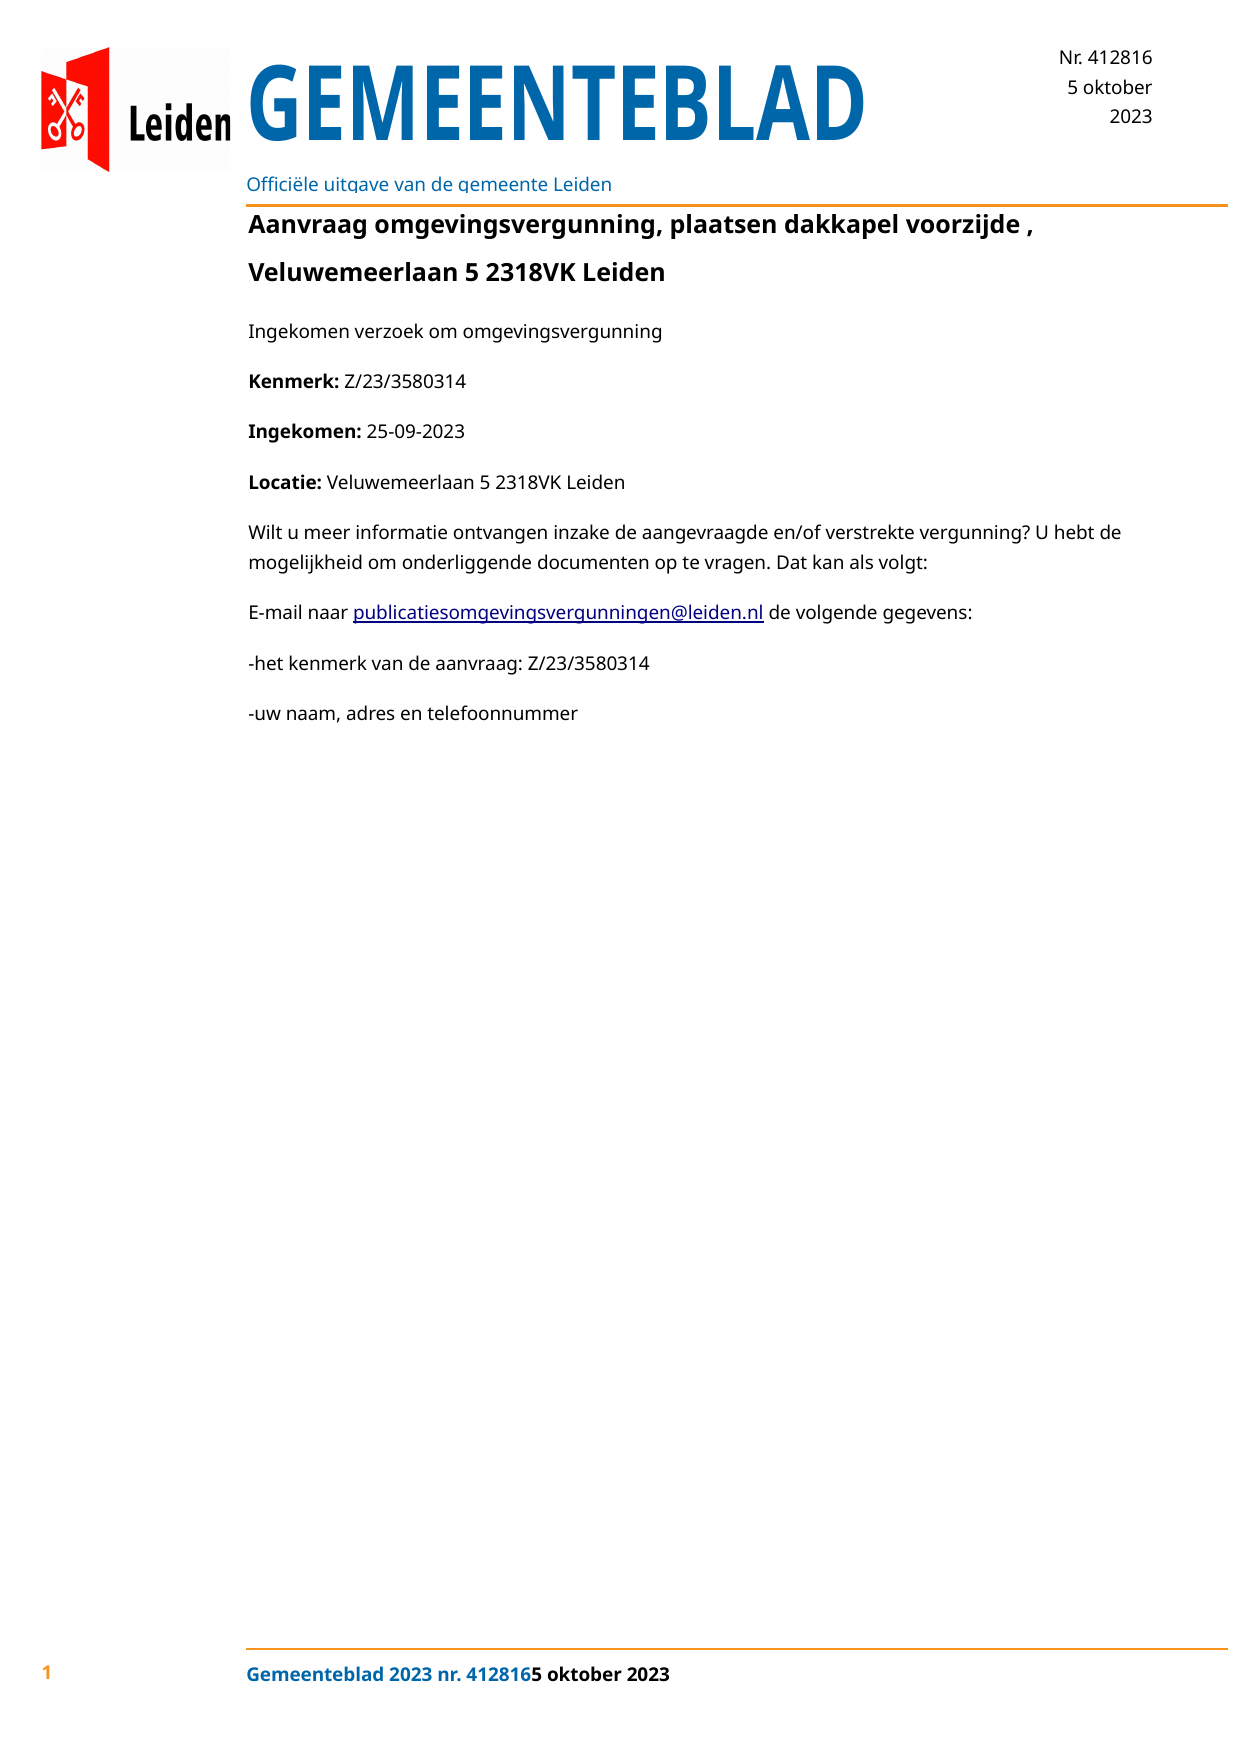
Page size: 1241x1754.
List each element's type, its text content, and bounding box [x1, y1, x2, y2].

text Ingekomen: 25-09-2023 [248, 419, 1152, 444]
text Kenmerk: Z/23/3580314 [248, 368, 1152, 394]
text -uw naam, adres en telefoonnummer [248, 700, 1152, 726]
picture [41, 47, 231, 172]
text Locatie: Veluwemeerlaan 5 2318VK Leiden [248, 469, 1152, 495]
text Wilt u meer informatie ontvangen inzake de aangevraagde en/of verstrekte vergunning? U hebt de mogelijkheid om onderliggende documenten op te vragen. Dat kan als volgt: [248, 519, 1152, 575]
text Aanvraag omgevingsvergunning, plaatsen dakkapel voorzijde , Veluwemeerlaan 5 2318VK Leiden [248, 207, 1152, 288]
text -het kenmerk van de aanvraag: Z/23/3580314 [248, 650, 1152, 676]
text Ingekomen verzoek om omgevingsvergunning [248, 318, 1152, 344]
text E-mail naar publicatiesomgevingsvergunningen@leiden.nl de volgende gegevens: [248, 599, 1152, 625]
